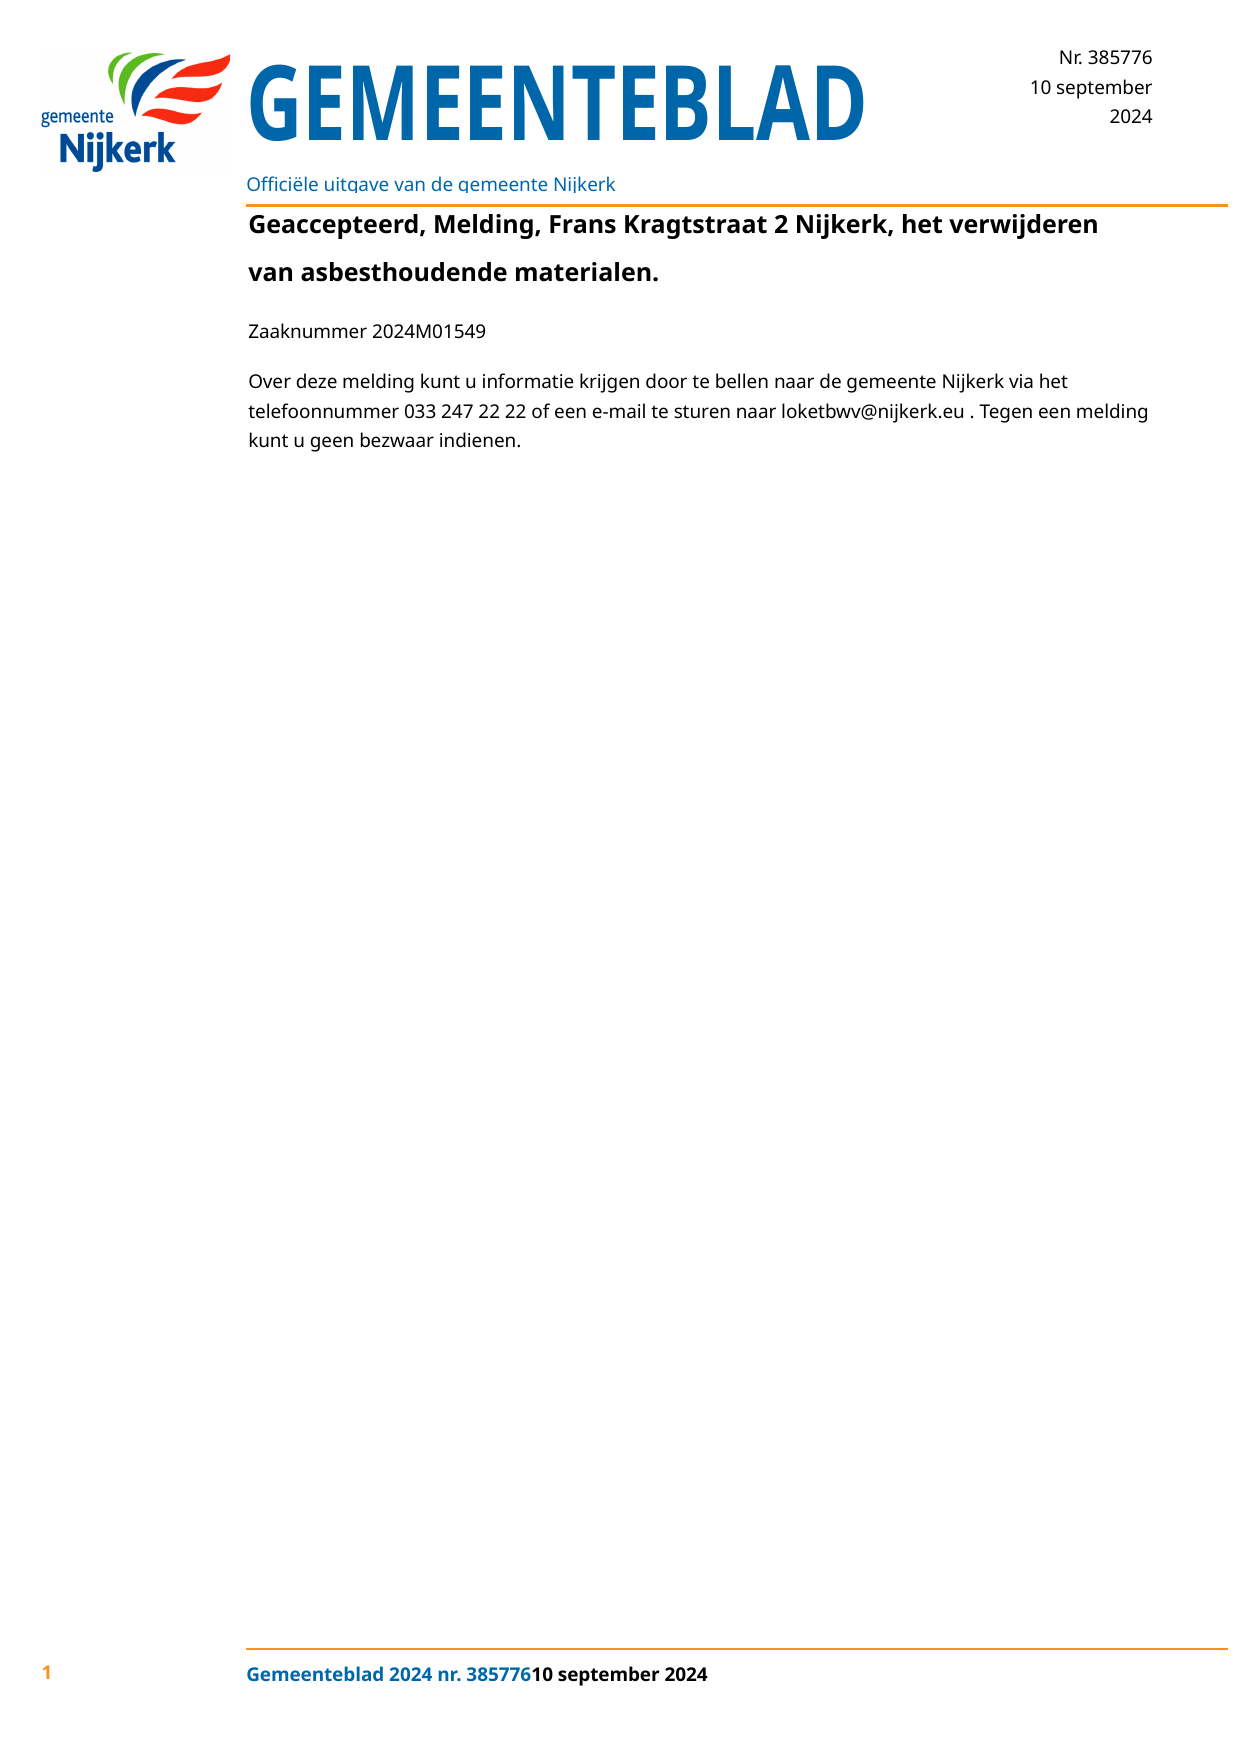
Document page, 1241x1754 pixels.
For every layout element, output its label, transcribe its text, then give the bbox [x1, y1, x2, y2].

picture [41, 47, 231, 172]
text Over deze melding kunt u informatie krijgen door te bellen naar de gemeente Nijkerk via het telefoonnummer 033 247 22 22 of een e-mail te sturen naar loketbwv@nijkerk.eu . Tegen een melding kunt u geen bezwaar indienen. [248, 368, 1152, 453]
text Geaccepteerd, Melding, Frans Kragtstraat 2 Nijkerk, het verwijderen van asbesthoudende materialen. [248, 207, 1152, 288]
text Zaaknummer 2024M01549 [248, 318, 1152, 344]
